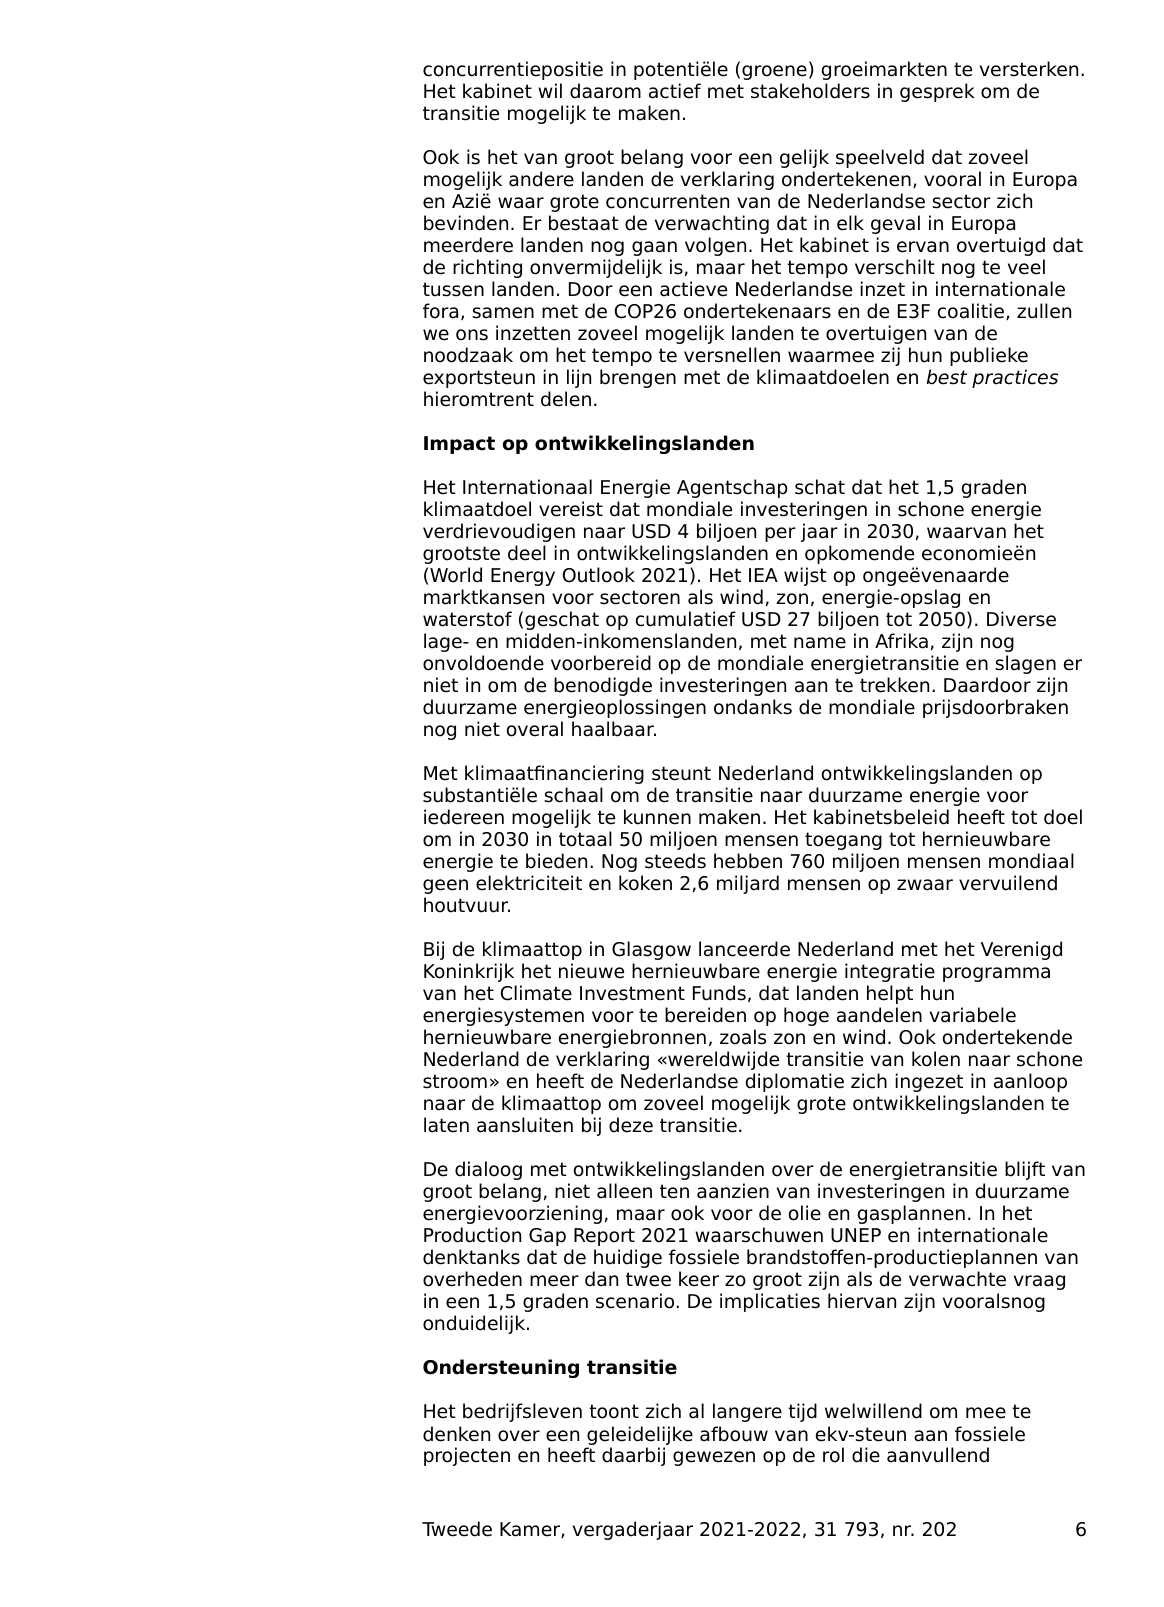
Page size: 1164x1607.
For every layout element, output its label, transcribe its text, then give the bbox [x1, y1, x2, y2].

text Het bedrijfsleven toont zich al langere tijd welwillend om mee te denken over een geleidelijke afbouw van ekv-steun aan fossiele projecten en heeft daarbij gewezen op de rol die aanvullend [422, 1401, 1087, 1467]
subtitle Impact op ontwikkelingslanden [422, 433, 1087, 455]
text De dialoog met ontwikkelingslanden over de energietransitie blijft van groot belang, niet alleen ten aanzien van investeringen in duurzame energievoorziening, maar ook voor de olie en gasplannen. In het Production Gap Report 2021 waarschuwen UNEP en internationale denktanks dat de huidige fossiele brandstoffen-productieplannen van overheden meer dan twee keer zo groot zijn als de verwachte vraag in een 1,5 graden scenario. De implicaties hiervan zijn vooralsnog onduidelijk. [422, 1159, 1087, 1335]
subtitle Ondersteuning transitie [422, 1357, 1087, 1379]
text Bij de klimaattop in Glasgow lanceerde Nederland met het Verenigd Koninkrijk het nieuwe hernieuwbare energie integratie programma van het Climate Investment Funds, dat landen helpt hun energiesystemen voor te bereiden op hoge aandelen variabele hernieuwbare energiebronnen, zoals zon en wind. Ook ondertekende Nederland de verklaring «wereldwijde transitie van kolen naar schone stroom» en heeft de Nederlandse diplomatie zich ingezet in aanloop naar de klimaattop om zoveel mogelijk grote ontwikkelingslanden te laten aansluiten bij deze transitie. [422, 939, 1087, 1137]
text Het Internationaal Energie Agentschap schat dat het 1,5 graden klimaatdoel vereist dat mondiale investeringen in schone energie verdrievoudigen naar USD 4 biljoen per jaar in 2030, waarvan het grootste deel in ontwikkelingslanden en opkomende economieën (World Energy Outlook 2021). Het IEA wijst op ongeëvenaarde marktkansen voor sectoren als wind, zon, energie-opslag en waterstof (geschat op cumulatief USD 27 biljoen tot 2050). Diverse lage- en midden-inkomenslanden, met name in Afrika, zijn nog onvoldoende voorbereid op de mondiale energietransitie en slagen er niet in om de benodigde investeringen aan te trekken. Daardoor zijn duurzame energieoplossingen ondanks de mondiale prijsdoorbraken nog niet overal haalbaar. [422, 477, 1087, 741]
text Met klimaatfinanciering steunt Nederland ontwikkelingslanden op substantiële schaal om de transitie naar duurzame energie voor iedereen mogelijk te kunnen maken. Het kabinetsbeleid heeft tot doel om in 2030 in totaal 50 miljoen mensen toegang tot hernieuwbare energie te bieden. Nog steeds hebben 760 miljoen mensen mondiaal geen elektriciteit en koken 2,6 miljard mensen op zwaar vervuilend houtvuur. [422, 763, 1087, 917]
text Ook is het van groot belang voor een gelijk speelveld dat zoveel mogelijk andere landen de verklaring ondertekenen, vooral in Europa en Azië waar grote concurrenten van de Nederlandse sector zich bevinden. Er bestaat de verwachting dat in elk geval in Europa meerdere landen nog gaan volgen. Het kabinet is ervan overtuigd dat de richting onvermijdelijk is, maar het tempo verschilt nog te veel tussen landen. Door een actieve Nederlandse inzet in internationale fora, samen met de COP26 ondertekenaars en de E3F coalitie, zullen we ons inzetten zoveel mogelijk landen te overtuigen van de noodzaak om het tempo te versnellen waarmee zij hun publieke exportsteun in lijn brengen met de klimaatdoelen en best practices hieromtrent delen. [422, 147, 1087, 411]
text concurrentiepositie in potentiële (groene) groeimarkten te versterken. Het kabinet wil daarom actief met stakeholders in gesprek om de transitie mogelijk te maken. [422, 59, 1087, 125]
